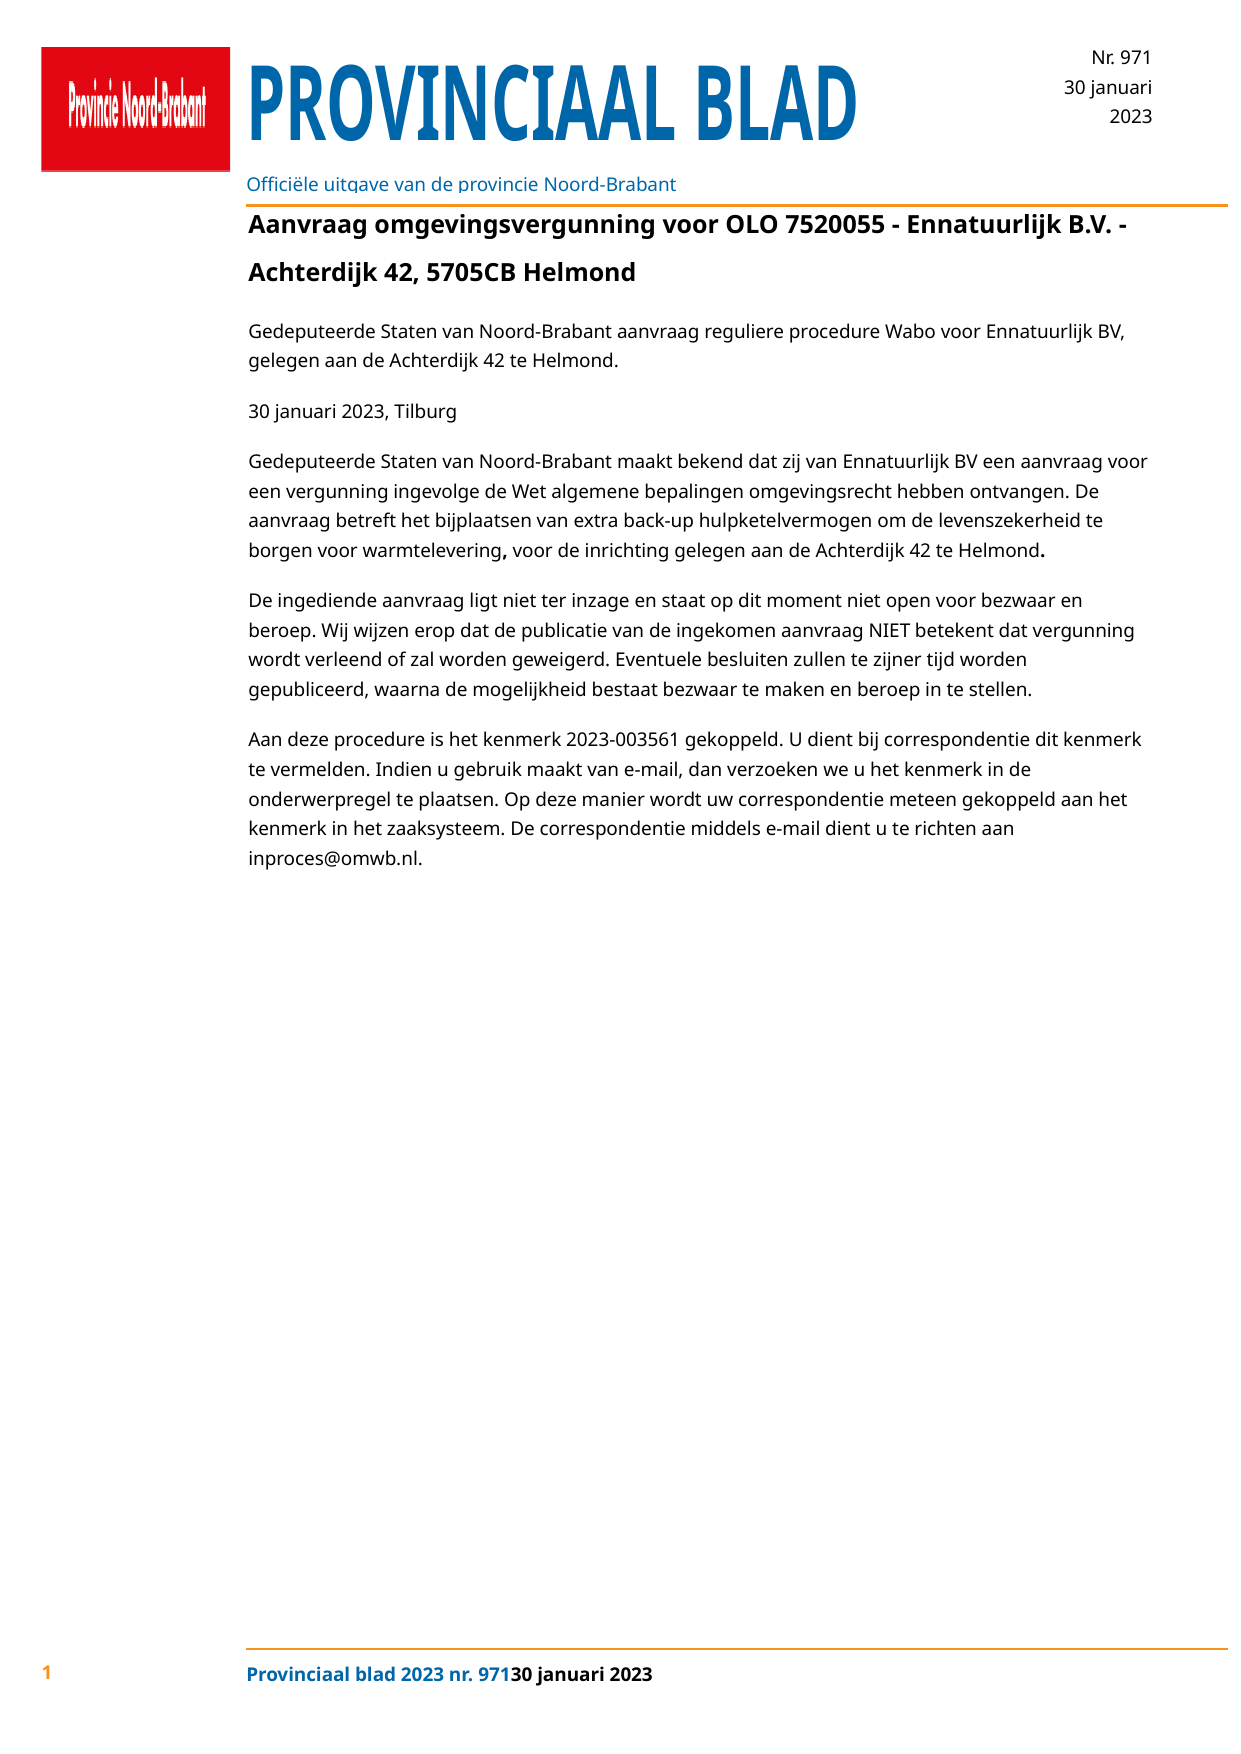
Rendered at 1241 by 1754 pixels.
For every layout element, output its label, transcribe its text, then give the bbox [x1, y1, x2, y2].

text Aanvraag omgevingsvergunning voor OLO 7520055 - Ennatuurlijk B.V. - Achterdijk 42, 5705CB Helmond [248, 207, 1152, 288]
picture [41, 47, 231, 172]
text 30 januari 2023, Tilburg [248, 398, 1152, 424]
text Gedeputeerde Staten van Noord-Brabant aanvraag reguliere procedure Wabo voor Ennatuurlijk BV, gelegen aan de Achterdijk 42 te Helmond. [248, 318, 1152, 373]
text Aan deze procedure is het kenmerk 2023-003561 gekoppeld. U dient bij correspondentie dit kenmerk te vermelden. Indien u gebruik maakt van e-mail, dan verzoeken we u het kenmerk in de onderwerpregel te plaatsen. Op deze manier wordt uw correspondentie meteen gekoppeld aan het kenmerk in het zaaksysteem. De correspondentie middels e-mail dient u te richten aan inproces@omwb.nl. [248, 727, 1152, 871]
text Gedeputeerde Staten van Noord-Brabant maakt bekend dat zij van Ennatuurlijk BV een aanvraag voor een vergunning ingevolge de Wet algemene bepalingen omgevingsrecht hebben ontvangen. De aanvraag betreft het bijplaatsen van extra back-up hulpketelvermogen om de levenszekerheid te borgen voor warmtelevering, voor de inrichting gelegen aan de Achterdijk 42 te Helmond. [248, 448, 1152, 563]
text De ingediende aanvraag ligt niet ter inzage en staat op dit moment niet open voor bezwaar en beroep. Wij wijzen erop dat de publicatie van de ingekomen aanvraag NIET betekent dat vergunning wordt verleend of zal worden geweigerd. Eventuele besluiten zullen te zijner tijd worden gepubliceerd, waarna de mogelijkheid bestaat bezwaar te maken en beroep in te stellen. [248, 587, 1152, 702]
